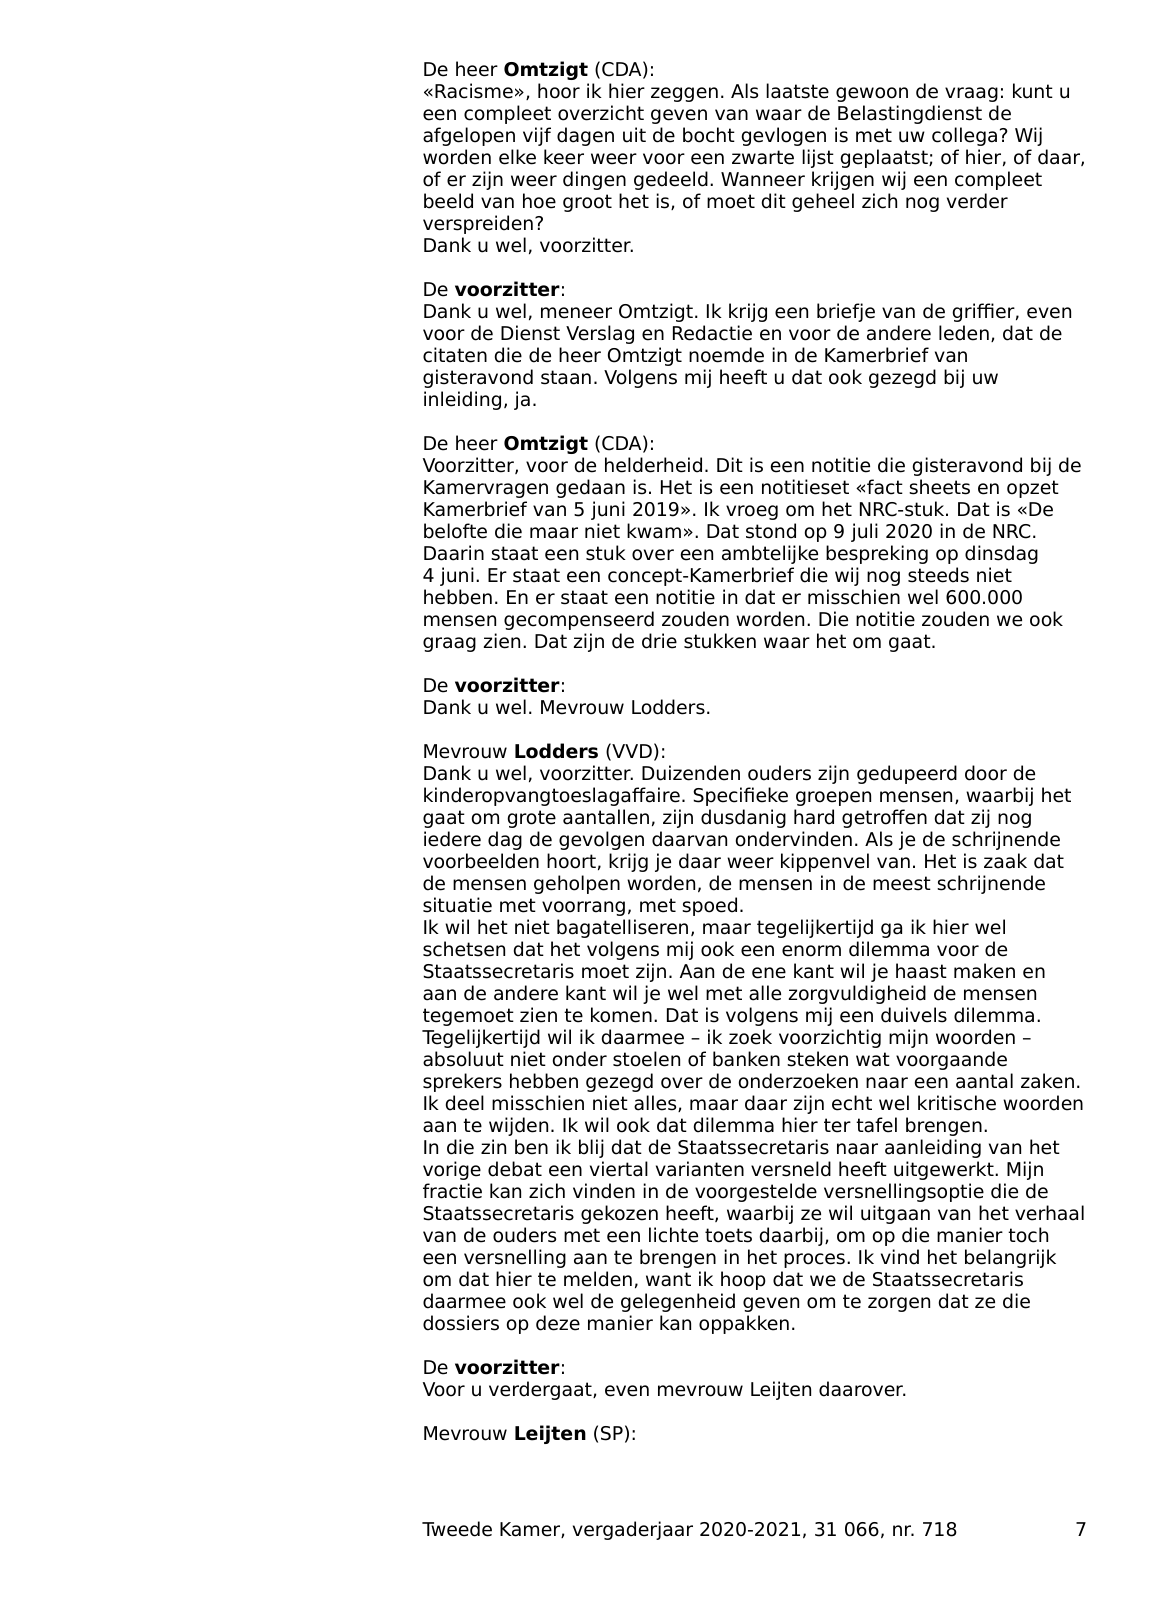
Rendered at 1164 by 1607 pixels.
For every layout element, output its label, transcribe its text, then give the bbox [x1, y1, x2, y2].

text Voorzitter, voor de helderheid. Dit is een notitie die gisteravond bij de Kamervragen gedaan is. Het is een notitieset «fact sheets en opzet Kamerbrief van 5 juni 2019». Ik vroeg om het NRC-stuk. Dat is «De belofte die maar niet kwam». Dat stond op 9 juli 2020 in de NRC. Daarin staat een stuk over een ambtelijke bespreking op dinsdag 4 juni. Er staat een concept-Kamerbrief die wij nog steeds niet hebben. En er staat een notitie in dat er misschien wel 600.000 mensen gecompenseerd zouden worden. Die notitie zouden we ook graag zien. Dat zijn de drie stukken waar het om gaat. [422, 455, 1087, 653]
text Dank u wel. Mevrouw Lodders. [422, 697, 1087, 719]
text De heer Omtzigt (CDA): [422, 433, 1087, 455]
text Mevrouw Lodders (VVD): [422, 741, 1087, 763]
text In die zin ben ik blij dat de Staatssecretaris naar aanleiding van het vorige debat een viertal varianten versneld heeft uitgewerkt. Mijn fractie kan zich vinden in de voorgestelde versnellingsoptie die de Staatssecretaris gekozen heeft, waarbij ze wil uitgaan van het verhaal van de ouders met een lichte toets daarbij, om op die manier toch een versnelling aan te brengen in het proces. Ik vind het belangrijk om dat hier te melden, want ik hoop dat we de Staatssecretaris daarmee ook wel de gelegenheid geven om te zorgen dat ze die dossiers op deze manier kan oppakken. [422, 1137, 1087, 1335]
text Dank u wel, voorzitter. [422, 235, 1087, 257]
text De heer Omtzigt (CDA): [422, 59, 1087, 81]
text «Racisme», hoor ik hier zeggen. Als laatste gewoon de vraag: kunt u een compleet overzicht geven van waar de Belastingdienst de afgelopen vijf dagen uit de bocht gevlogen is met uw collega? Wij worden elke keer weer voor een zwarte lijst geplaatst; of hier, of daar, of er zijn weer dingen gedeeld. Wanneer krijgen wij een compleet beeld van hoe groot het is, of moet dit geheel zich nog verder verspreiden? [422, 81, 1087, 235]
text Dank u wel, voorzitter. Duizenden ouders zijn gedupeerd door de kinderopvangtoeslagaffaire. Specifieke groepen mensen, waarbij het gaat om grote aantallen, zijn dusdanig hard getroffen dat zij nog iedere dag de gevolgen daarvan ondervinden. Als je de schrijnende voorbeelden hoort, krijg je daar weer kippenvel van. Het is zaak dat de mensen geholpen worden, de mensen in de meest schrijnende situatie met voorrang, met spoed. [422, 763, 1087, 917]
text De voorzitter: [422, 675, 1087, 697]
text De voorzitter: [422, 1357, 1087, 1379]
text Mevrouw Leijten (SP): [422, 1423, 1087, 1445]
text De voorzitter: [422, 279, 1087, 301]
text Voor u verdergaat, even mevrouw Leijten daarover. [422, 1379, 1087, 1401]
text Dank u wel, meneer Omtzigt. Ik krijg een briefje van de griffier, even voor de Dienst Verslag en Redactie en voor de andere leden, dat de citaten die de heer Omtzigt noemde in de Kamerbrief van gisteravond staan. Volgens mij heeft u dat ook gezegd bij uw inleiding, ja. [422, 301, 1087, 411]
text Ik wil het niet bagatelliseren, maar tegelijkertijd ga ik hier wel schetsen dat het volgens mij ook een enorm dilemma voor de Staatssecretaris moet zijn. Aan de ene kant wil je haast maken en aan de andere kant wil je wel met alle zorgvuldigheid de mensen tegemoet zien te komen. Dat is volgens mij een duivels dilemma. Tegelijkertijd wil ik daarmee – ik zoek voorzichtig mijn woorden – absoluut niet onder stoelen of banken steken wat voorgaande sprekers hebben gezegd over de onderzoeken naar een aantal zaken. Ik deel misschien niet alles, maar daar zijn echt wel kritische woorden aan te wijden. Ik wil ook dat dilemma hier ter tafel brengen. [422, 917, 1087, 1137]
